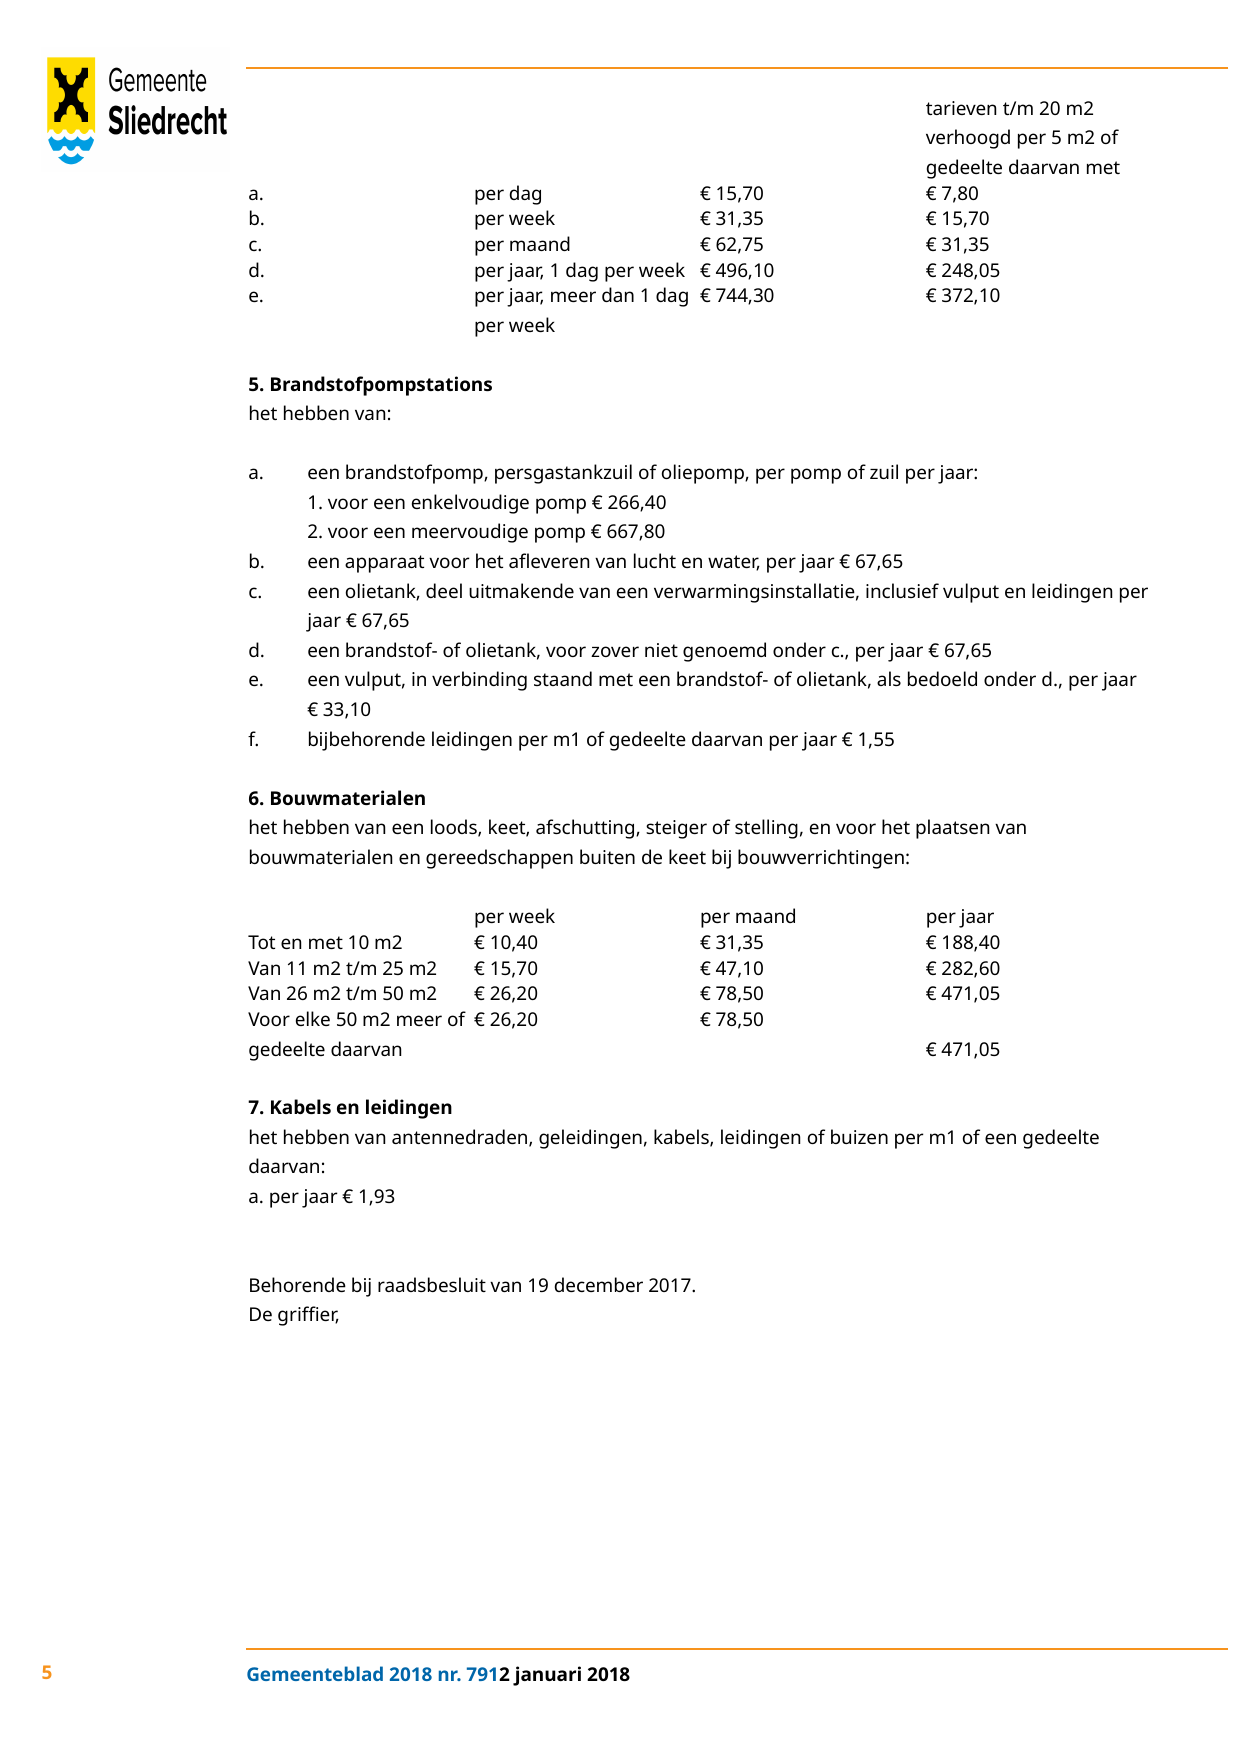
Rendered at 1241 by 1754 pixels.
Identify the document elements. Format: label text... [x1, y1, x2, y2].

table_cell € 78,50 [700, 1006, 926, 1062]
table_cell per week [474, 205, 700, 231]
table_cell a. [248, 180, 474, 205]
table_cell Voor elke 50 m2 meer of gedeelte daarvan [248, 1006, 474, 1062]
text het hebben van een loods, keet, afschutting, steiger of stelling, en voor het plaatsen van bouwmaterialen en gereedschappen buiten de keet bij bouwverrichtingen: [248, 814, 1152, 870]
text 5. Brandstofpompstations [248, 371, 1152, 396]
table_cell € 471,05 [926, 981, 1152, 1006]
table_cell € 7,80 [926, 180, 1152, 205]
list een brandstof- of olietank, voor zover niet genoemd onder c., per jaar € 67,65 [248, 637, 1152, 663]
text Behorende bij raadsbesluit van 19 december 2017. [248, 1272, 1152, 1298]
table_cell € 26,20 [474, 1006, 700, 1062]
text De griffier, [248, 1301, 1152, 1327]
list een vulput, in verbinding staand met een brandstof- of olietank, als bedoeld onder d., per jaar € 33,10 [248, 667, 1152, 722]
table_cell Tot en met 10 m2 [248, 929, 474, 955]
table_cell per jaar, meer dan 1 dag per week [474, 283, 700, 338]
table_cell € 744,30 [700, 283, 926, 338]
text 6. Bouwmaterialen [248, 785, 1152, 811]
text het hebben van antennedraden, geleidingen, kabels, leidingen of buizen per m1 of een gedeelte daarvan: [248, 1124, 1152, 1179]
table_cell € 248,05 [926, 257, 1152, 283]
table_cell d. [248, 257, 474, 283]
table_cell per dag [474, 180, 700, 205]
table_cell Van 26 m2 t/m 50 m2 [248, 981, 474, 1006]
table_cell € 372,10 [926, 283, 1152, 338]
table_cell c. [248, 231, 474, 257]
table_header [700, 95, 926, 180]
list 2. voor een meervoudige pomp € 667,80 [248, 519, 1152, 544]
table_cell € 188,40 [926, 929, 1152, 955]
table_cell € 282,60 [926, 955, 1152, 981]
table_cell € 15,70 [474, 955, 700, 981]
text het hebben van: [248, 400, 1152, 426]
table_cell € 31,35 [700, 929, 926, 955]
table_header per maand [700, 903, 926, 929]
picture [41, 47, 231, 172]
list een apparaat voor het afleveren van lucht en water, per jaar € 67,65 [248, 548, 1152, 574]
table_cell € 78,50 [700, 981, 926, 1006]
text a. per jaar € 1,93 [248, 1183, 1152, 1209]
table_header [474, 95, 700, 180]
list bijbehorende leidingen per m1 of gedeelte daarvan per jaar € 1,55 [248, 726, 1152, 751]
table_cell € 496,10 [700, 257, 926, 283]
table_header [248, 95, 474, 180]
table_cell € 10,40 [474, 929, 700, 955]
table_cell b. [248, 205, 474, 231]
list 1. voor een enkelvoudige pomp € 266,40 [248, 489, 1152, 515]
table_cell e. [248, 283, 474, 338]
table_cell € 62,75 [700, 231, 926, 257]
table_cell € 31,35 [926, 231, 1152, 257]
table_header per week [474, 903, 700, 929]
table_header [248, 903, 474, 929]
table_cell per jaar, 1 dag per week [474, 257, 700, 283]
table_cell € 15,70 [700, 180, 926, 205]
list een brandstofpomp, persgastankzuil of oliepomp, per pomp of zuil per jaar: [248, 459, 1152, 485]
text 7. Kabels en leidingen [248, 1094, 1152, 1120]
table_cell per maand [474, 231, 700, 257]
table_cell € 26,20 [474, 981, 700, 1006]
table_cell € 471,05 [926, 1006, 1152, 1062]
table_cell € 47,10 [700, 955, 926, 981]
table_cell € 15,70 [926, 205, 1152, 231]
table_cell Van 11 m2 t/m 25 m2 [248, 955, 474, 981]
table_cell € 31,35 [700, 205, 926, 231]
table_header tarieven t/m 20 m2 verhoogd per 5 m2 of gedeelte daarvan met [926, 95, 1152, 180]
table_header per jaar [926, 903, 1152, 929]
list een olietank, deel uitmakende van een verwarmingsinstallatie, inclusief vulput en leidingen per jaar € 67,65 [248, 578, 1152, 633]
